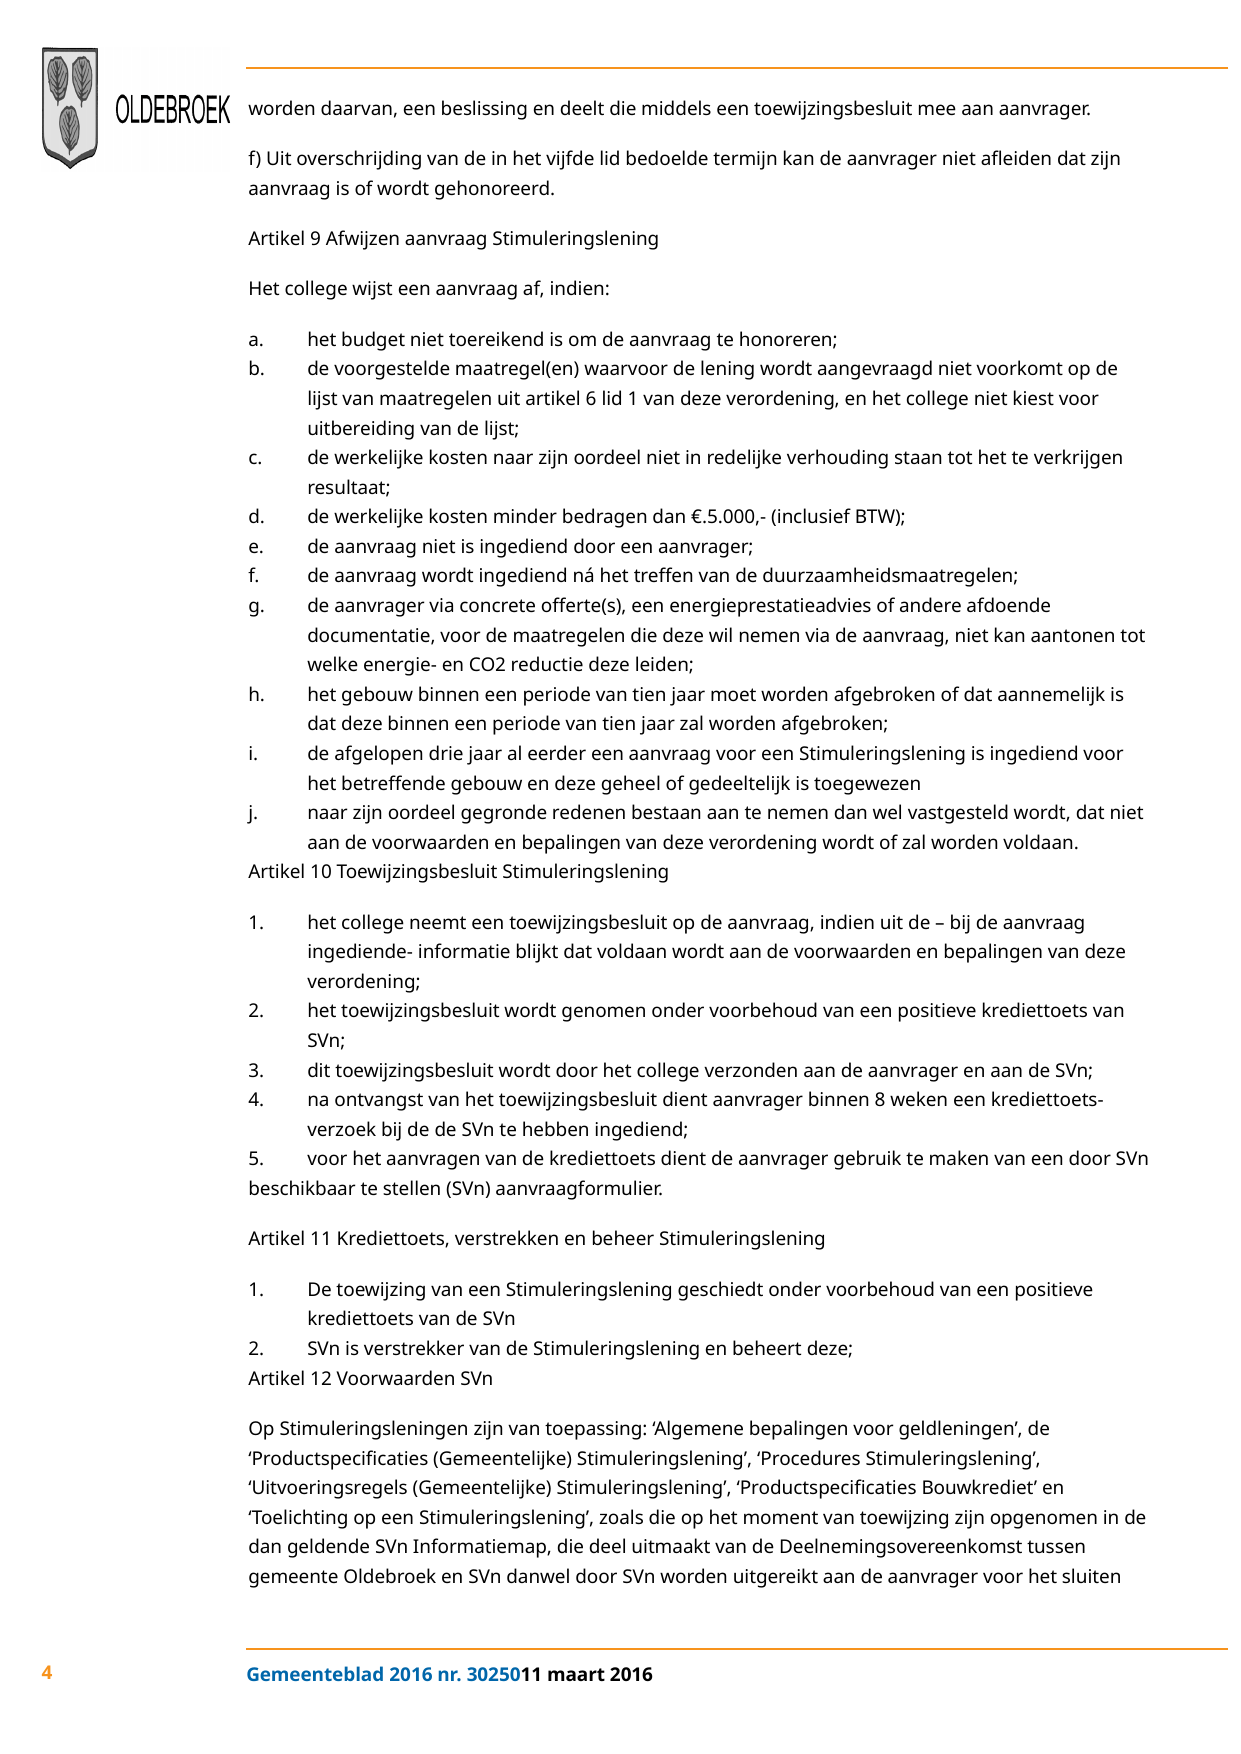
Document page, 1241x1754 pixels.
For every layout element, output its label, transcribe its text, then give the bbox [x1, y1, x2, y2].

list de aanvraag wordt ingediend ná het treffen van de duurzaamheidsmaatregelen; [248, 563, 1152, 588]
list de voorgestelde maatregel(en) waarvoor de lening wordt aangevraagd niet voorkomt op de lijst van maatregelen uit artikel 6 lid 1 van deze verordening, en het college niet kiest voor uitbereiding van de lijst; [248, 356, 1152, 441]
list SVn is verstrekker van de Stimuleringslening en beheert deze; [248, 1335, 1152, 1361]
list de werkelijke kosten minder bedragen dan €.5.000,- (inclusief BTW); [248, 503, 1152, 529]
list de aanvraag niet is ingediend door een aanvrager; [248, 533, 1152, 559]
text Artikel 9 Afwijzen aanvraag Stimuleringslening [248, 225, 1152, 251]
list De toewijzing van een Stimuleringslening geschiedt onder voorbehoud van een positieve krediettoets van de SVn [248, 1276, 1152, 1331]
list het budget niet toereikend is om de aanvraag te honoreren; [248, 326, 1152, 352]
list het gebouw binnen een periode van tien jaar moet worden afgebroken of dat aannemelijk is dat deze binnen een periode van tien jaar zal worden afgebroken; [248, 681, 1152, 736]
list de afgelopen drie jaar al eerder een aanvraag voor een Stimuleringslening is ingediend voor het betreffende gebouw en deze geheel of gedeeltelijk is toegewezen [248, 740, 1152, 796]
text worden daarvan, een beslissing en deelt die middels een toewijzingsbesluit mee aan aanvrager. [248, 95, 1152, 121]
text Artikel 12 Voorwaarden SVn [248, 1365, 1152, 1391]
list dit toewijzingsbesluit wordt door het college verzonden aan de aanvrager en aan de SVn; [248, 1057, 1152, 1083]
list na ontvangst van het toewijzingsbesluit dient aanvrager binnen 8 weken een krediettoets-verzoek bij de de SVn te hebben ingediend; [248, 1086, 1152, 1142]
text Artikel 11 Krediettoets, verstrekken en beheer Stimuleringslening [248, 1226, 1152, 1251]
picture [41, 47, 231, 172]
text Op Stimuleringsleningen zijn van toepassing: ‘Algemene bepalingen voor geldleningen’, de ‘Productspecificaties (Gemeentelijke) Stimuleringslening’, ‘Procedures Stimuleringslening’, ‘Uitvoeringsregels (Gemeentelijke) Stimuleringslening’, ‘Productspecificaties Bouwkrediet’ en ‘Toelichting op een Stimuleringslening’, zoals die op het moment van toewijzing zijn opgenomen in de dan geldende SVn Informatiemap, die deel uitmaakt van de Deelnemingsovereenkomst tussen gemeente Oldebroek en SVn danwel door SVn worden uitgereikt aan de aanvrager voor het sluiten [248, 1415, 1152, 1589]
list voor het aanvragen van de krediettoets dient de aanvrager gebruik te maken van een door SVn [248, 1146, 1152, 1171]
text f) Uit overschrijding van de in het vijfde lid bedoelde termijn kan de aanvrager niet afleiden dat zijn aanvraag is of wordt gehonoreerd. [248, 145, 1152, 201]
list naar zijn oordeel gegronde redenen bestaan aan te nemen dan wel vastgesteld wordt, dat niet aan de voorwaarden en bepalingen van deze verordening wordt of zal worden voldaan. [248, 799, 1152, 855]
text beschikbaar te stellen (SVn) aanvraagformulier. [248, 1175, 1152, 1201]
list de werkelijke kosten naar zijn oordeel niet in redelijke verhouding staan tot het te verkrijgen resultaat; [248, 444, 1152, 500]
list het college neemt een toewijzingsbesluit op de aanvraag, indien uit de – bij de aanvraag ingediende- informatie blijkt dat voldaan wordt aan de voorwaarden en bepalingen van deze verordening; [248, 909, 1152, 994]
text Artikel 10 Toewijzingsbesluit Stimuleringslening [248, 858, 1152, 884]
list de aanvrager via concrete offerte(s), een energieprestatieadvies of andere afdoende documentatie, voor de maatregelen die deze wil nemen via de aanvraag, niet kan aantonen tot welke energie- en CO2 reductie deze leiden; [248, 592, 1152, 677]
list het toewijzingsbesluit wordt genomen onder voorbehoud van een positieve krediettoets van SVn; [248, 998, 1152, 1053]
text Het college wijst een aanvraag af, indien: [248, 276, 1152, 301]
